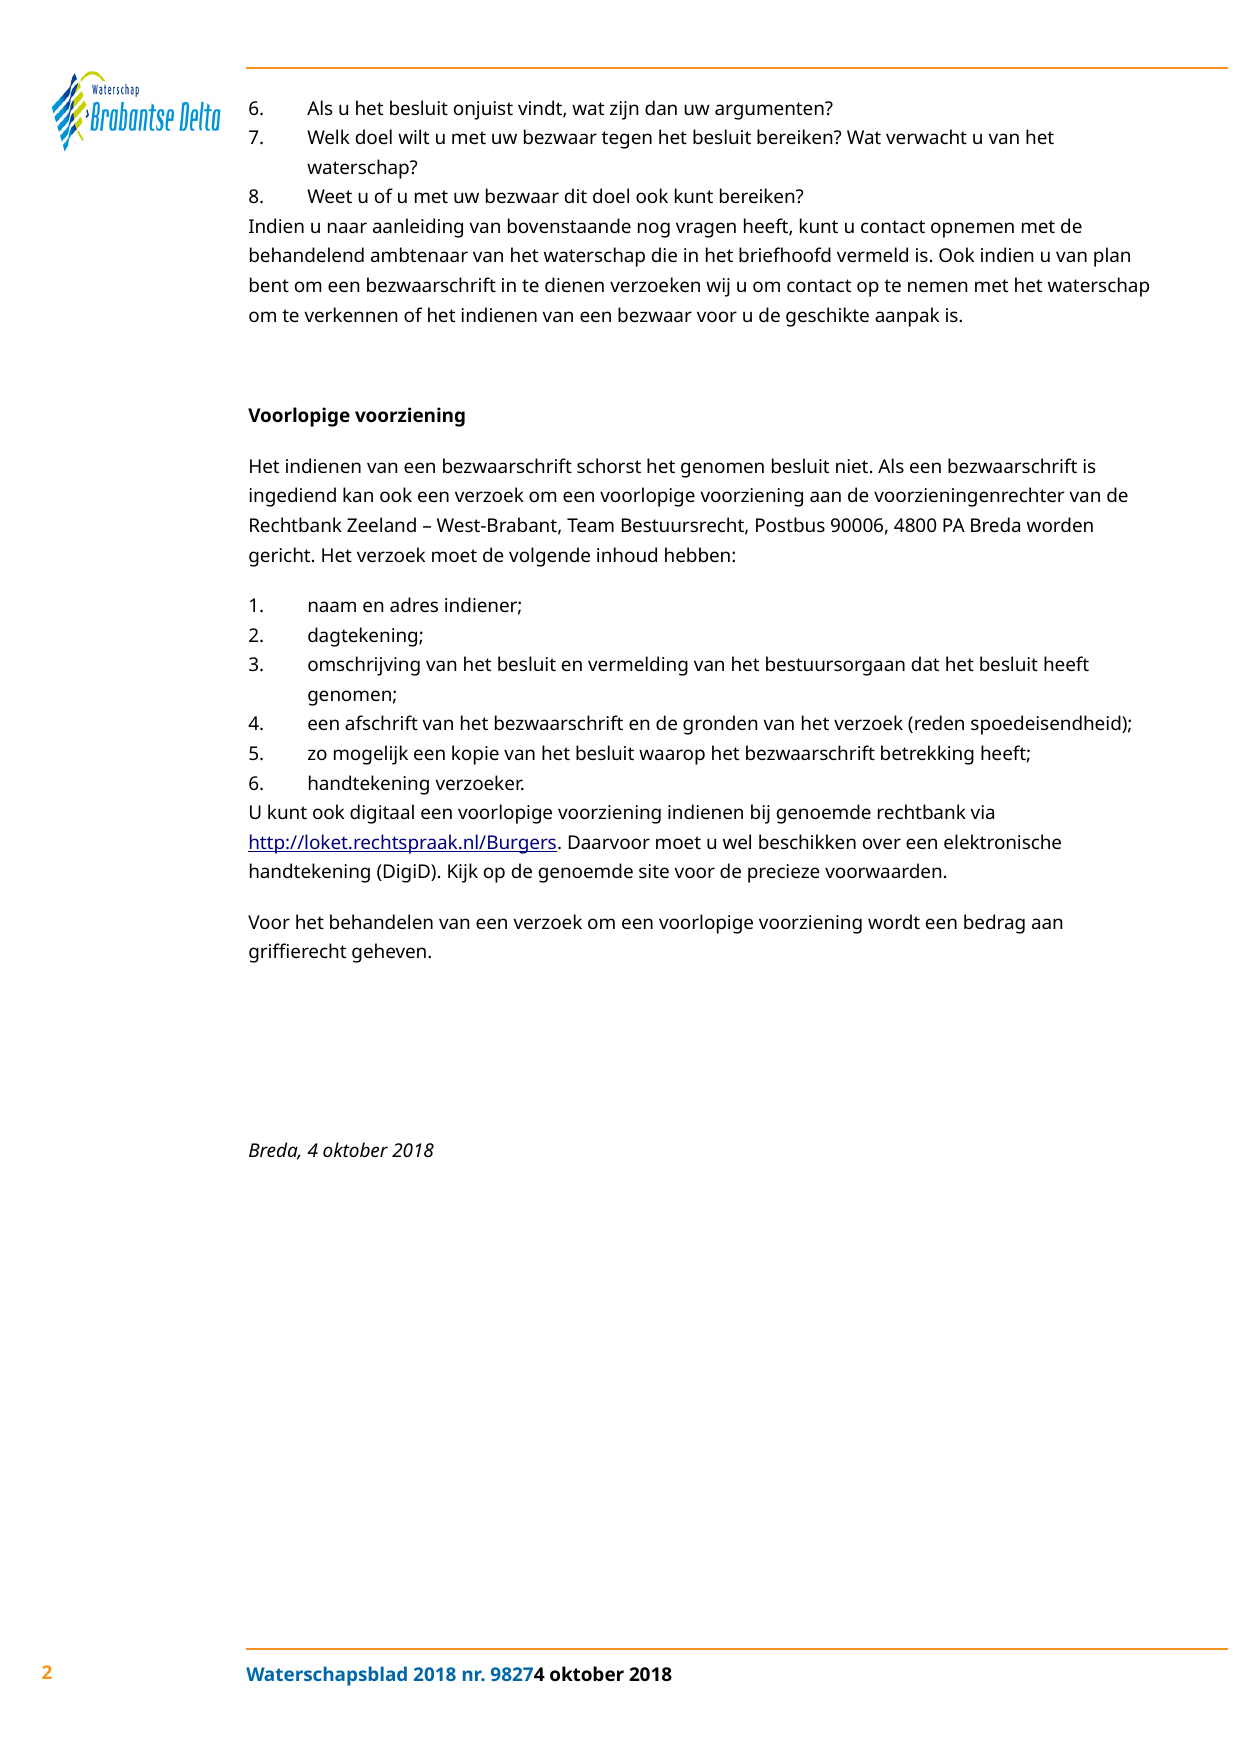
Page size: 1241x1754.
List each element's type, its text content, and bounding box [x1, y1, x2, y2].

list een afschrift van het bezwaarschrift en de gronden van het verzoek (reden spoedeisendheid); [248, 711, 1152, 736]
picture [41, 47, 231, 172]
list naam en adres indiener; [248, 592, 1152, 618]
list handtekening verzoeker. [248, 770, 1152, 796]
list Weet u of u met uw bezwaar dit doel ook kunt bereiken? [248, 183, 1152, 209]
list Welk doel wilt u met uw bezwaar tegen het besluit bereiken? Wat verwacht u van het waterschap? [248, 124, 1152, 180]
text Voorlopige voorziening [248, 403, 1152, 428]
text Voor het behandelen van een verzoek om een voorlopige voorziening wordt een bedrag aan griffierecht geheven. [248, 909, 1152, 964]
text U kunt ook digitaal een voorlopige voorziening indienen bij genoemde rechtbank via http://loket.rechtspraak.nl/Burgers. Daarvoor moet u wel beschikken over een elektronische handtekening (DigiD). Kijk op de genoemde site voor de precieze voorwaarden. [248, 799, 1152, 884]
list zo mogelijk een kopie van het besluit waarop het bezwaarschrift betrekking heeft; [248, 740, 1152, 766]
text Het indienen van een bezwaarschrift schorst het genomen besluit niet. Als een bezwaarschrift is ingediend kan ook een verzoek om een voorlopige voorziening aan de voorzieningenrechter van de Rechtbank Zeeland – West-Brabant, Team Bestuursrecht, Postbus 90006, 4800 PA Breda worden gericht. Het verzoek moet de volgende inhoud hebben: [248, 453, 1152, 568]
text Breda, 4 oktober 2018 [248, 1138, 1152, 1163]
list dagtekening; [248, 622, 1152, 648]
list Als u het besluit onjuist vindt, wat zijn dan uw argumenten? [248, 95, 1152, 121]
text Indien u naar aanleiding van bovenstaande nog vragen heeft, kunt u contact opnemen met de behandelend ambtenaar van het waterschap die in het briefhoofd vermeld is. Ook indien u van plan bent om een bezwaarschrift in te dienen verzoeken wij u om contact op te nemen met het waterschap om te verkennen of het indienen van een bezwaar voor u de geschikte aanpak is. [248, 213, 1152, 328]
list omschrijving van het besluit en vermelding van het bestuursorgaan dat het besluit heeft genomen; [248, 651, 1152, 707]
